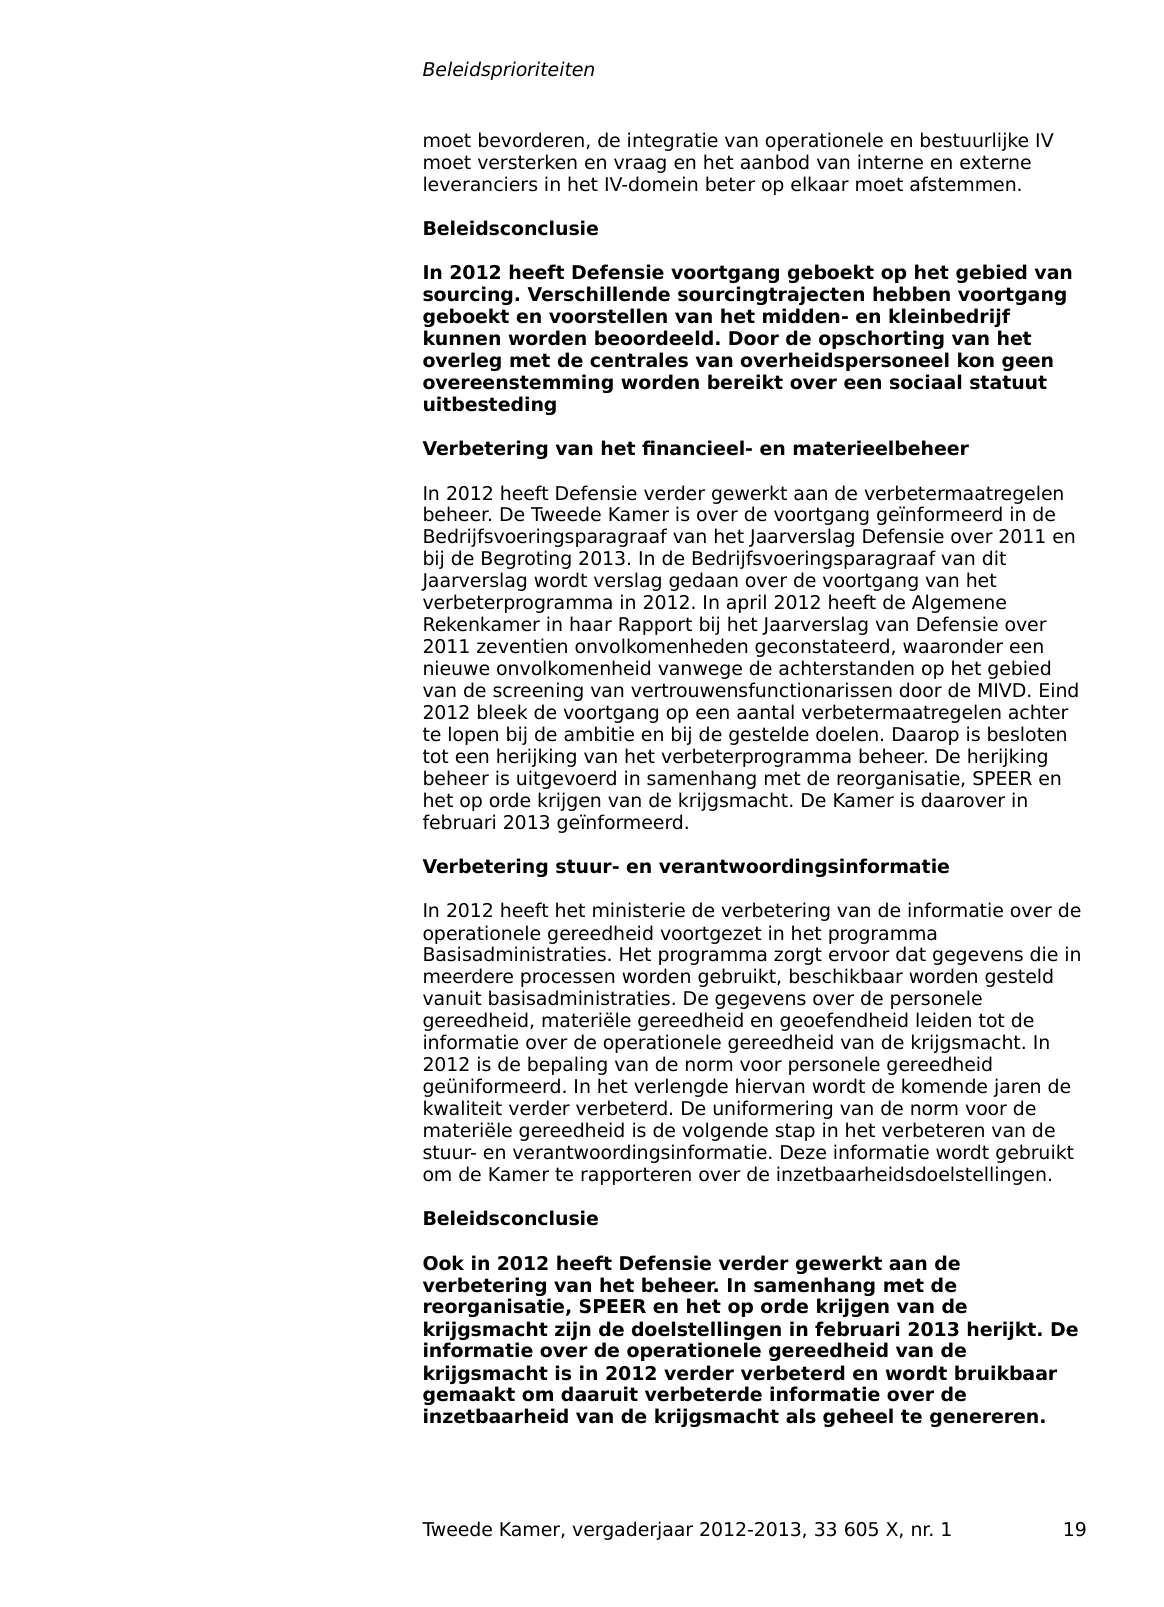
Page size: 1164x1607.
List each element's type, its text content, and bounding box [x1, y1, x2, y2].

subtitle Verbetering van het financieel- en materieelbeheer [422, 438, 1087, 460]
text In 2012 heeft Defensie verder gewerkt aan de verbetermaatregelen beheer. De Tweede Kamer is over de voortgang geïnformeerd in de Bedrijfsvoeringsparagraaf van het Jaarverslag Defensie over 2011 en bij de Begroting 2013. In de Bedrijfsvoeringsparagraaf van dit Jaarverslag wordt verslag gedaan over de voortgang van het verbeterprogramma in 2012. In april 2012 heeft de Algemene Rekenkamer in haar Rapport bij het Jaarverslag van Defensie over 2011 zeventien onvolkomenheden geconstateerd, waaronder een nieuwe onvolkomenheid vanwege de achterstanden op het gebied van de screening van vertrouwensfunctionarissen door de MIVD. Eind 2012 bleek de voortgang op een aantal verbetermaatregelen achter te lopen bij de ambitie en bij de gestelde doelen. Daarop is besloten tot een herijking van het verbeterprogramma beheer. De herijking beheer is uitgevoerd in samenhang met de reorganisatie, SPEER en het op orde krijgen van de krijgsmacht. De Kamer is daarover in februari 2013 geïnformeerd. [422, 482, 1087, 834]
subtitle Beleidsconclusie [422, 218, 1087, 240]
subtitle Verbetering stuur- en verantwoordingsinformatie [422, 856, 1087, 878]
text In 2012 heeft het ministerie de verbetering van de informatie over de operationele gereedheid voortgezet in het programma Basisadministraties. Het programma zorgt ervoor dat gegevens die in meerdere processen worden gebruikt, beschikbaar worden gesteld vanuit basisadministraties. De gegevens over de personele gereedheid, materiële gereedheid en geoefendheid leiden tot de informatie over de operationele gereedheid van de krijgsmacht. In 2012 is de bepaling van de norm voor personele gereedheid geüniformeerd. In het verlengde hiervan wordt de komende jaren de kwaliteit verder verbeterd. De uniformering van de norm voor de materiële gereedheid is de volgende stap in het verbeteren van de stuur- en verantwoordingsinformatie. Deze informatie wordt gebruikt om de Kamer te rapporteren over de inzetbaarheidsdoelstellingen. [422, 900, 1087, 1186]
text In 2012 heeft Defensie voortgang geboekt op het gebied van sourcing. Verschillende sourcingtrajecten hebben voortgang geboekt en voorstellen van het midden- en kleinbedrijf kunnen worden beoordeeld. Door de opschorting van het overleg met de centrales van overheidspersoneel kon geen overeenstemming worden bereikt over een sociaal statuut uitbesteding [422, 262, 1087, 416]
subtitle Beleidsconclusie [422, 1208, 1087, 1230]
text moet bevorderen, de integratie van operationele en bestuurlijke IV moet versterken en vraag en het aanbod van interne en externe leveranciers in het IV-domein beter op elkaar moet afstemmen. [422, 130, 1087, 196]
text Ook in 2012 heeft Defensie verder gewerkt aan de verbetering van het beheer. In samenhang met de reorganisatie, SPEER en het op orde krijgen van de krijgsmacht zijn de doelstellingen in februari 2013 herijkt. De informatie over de operationele gereedheid van de krijgsmacht is in 2012 verder verbeterd en wordt bruikbaar gemaakt om daaruit verbeterde informatie over de inzetbaarheid van de krijgsmacht als geheel te genereren. [422, 1252, 1087, 1428]
